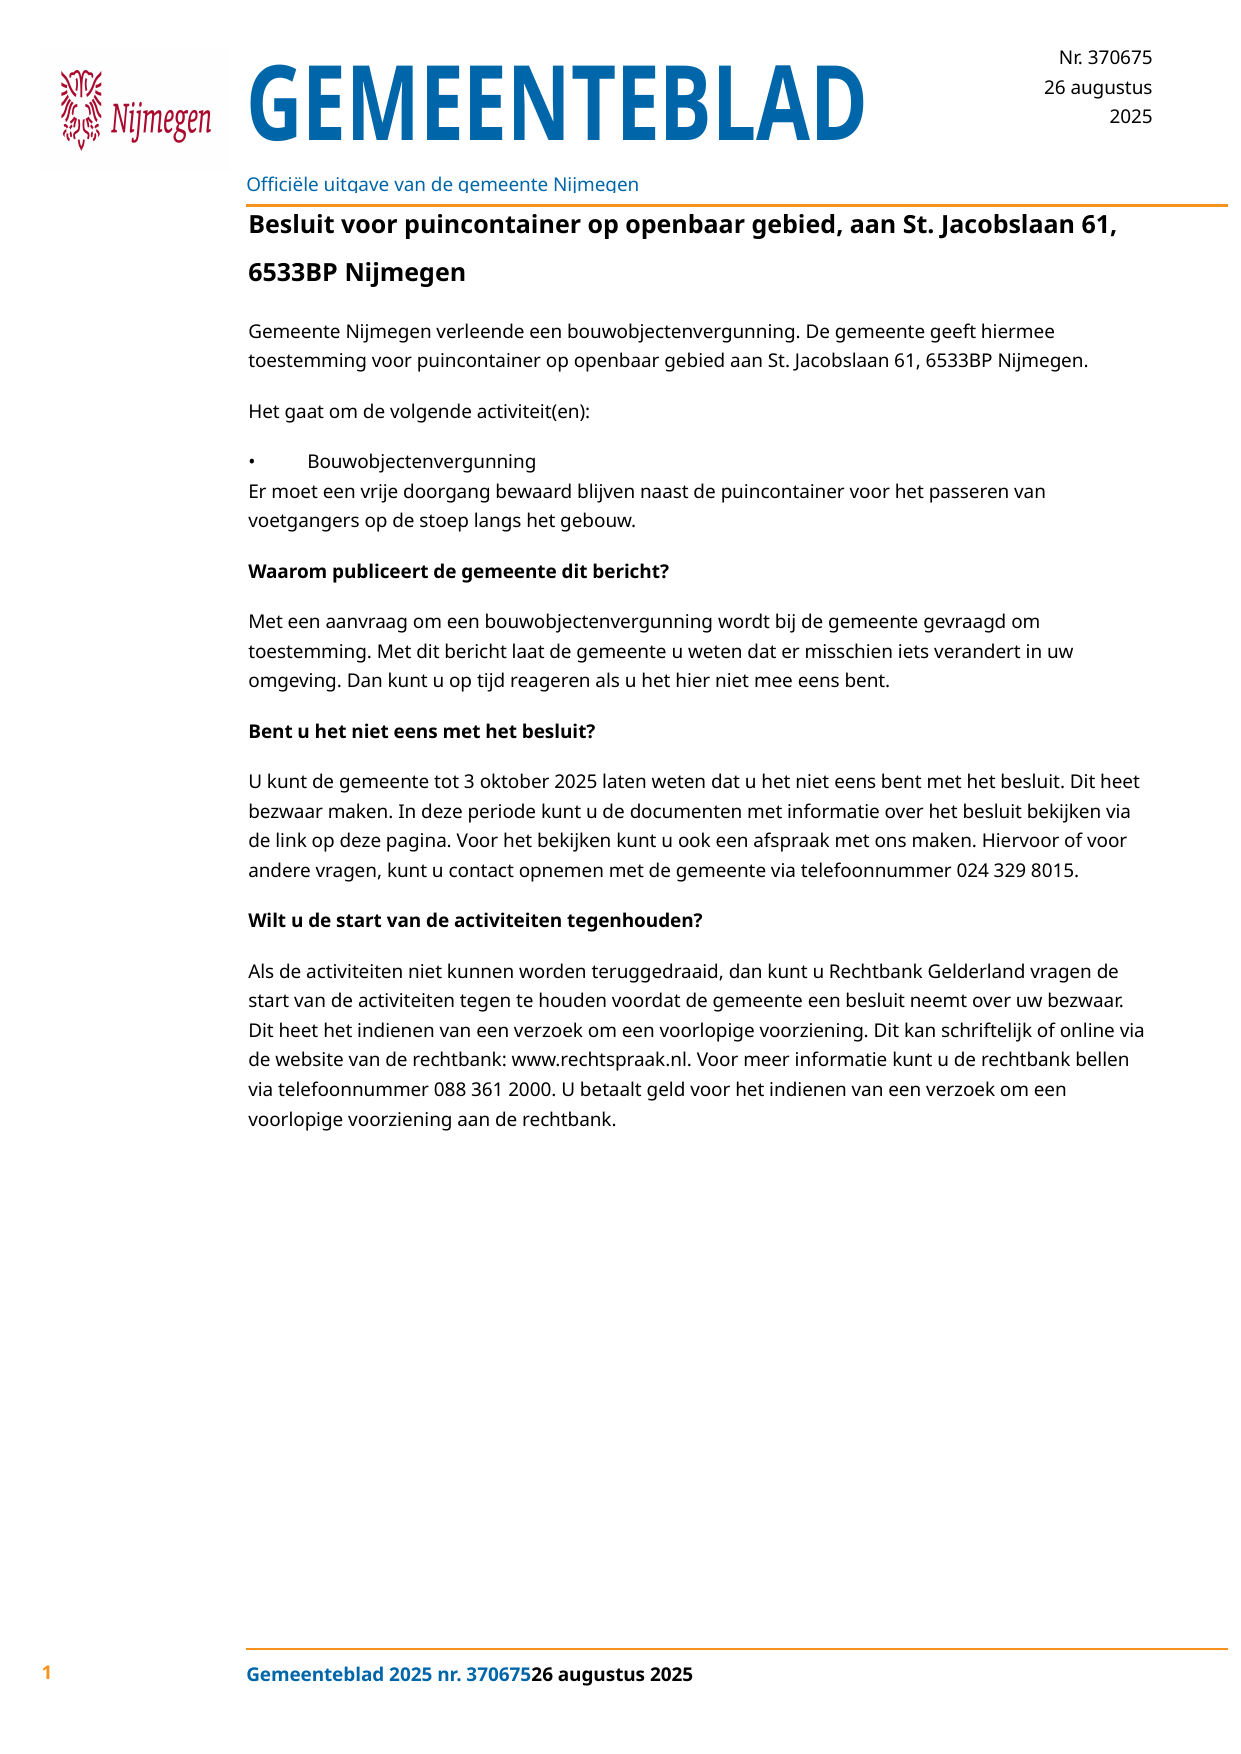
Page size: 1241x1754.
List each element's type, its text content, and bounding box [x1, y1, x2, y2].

picture [41, 47, 231, 172]
text Wilt u de start van de activiteiten tegenhouden? [248, 907, 1152, 933]
text Als de activiteiten niet kunnen worden teruggedraaid, dan kunt u Rechtbank Gelderland vragen de start van de activiteiten tegen te houden voordat de gemeente een besluit neemt over uw bezwaar. Dit heet het indienen van een verzoek om een voorlopige voorziening. Dit kan schriftelijk of online via de website van de rechtbank: www.rechtspraak.nl. Voor meer informatie kunt u de rechtbank bellen via telefoonnummer 088 361 2000. U betaalt geld voor het indienen van een verzoek om een voorlopige voorziening aan de rechtbank. [248, 958, 1152, 1132]
text U kunt de gemeente tot 3 oktober 2025 laten weten dat u het niet eens bent met het besluit. Dit heet bezwaar maken. In deze periode kunt u de documenten met informatie over het besluit bekijken via de link op deze pagina. Voor het bekijken kunt u ook een afspraak met ons maken. Hiervoor of voor andere vragen, kunt u contact opnemen met de gemeente via telefoonnummer 024 329 8015. [248, 768, 1152, 883]
text Bent u het niet eens met het besluit? [248, 718, 1152, 744]
text Er moet een vrije doorgang bewaard blijven naast de puincontainer voor het passeren van voetgangers op de stoep langs het gebouw. [248, 478, 1152, 533]
text Het gaat om de volgende activiteit(en): [248, 398, 1152, 424]
text Waarom publiceert de gemeente dit bericht? [248, 558, 1152, 584]
text Met een aanvraag om een bouwobjectenvergunning wordt bij de gemeente gevraagd om toestemming. Met dit bericht laat de gemeente u weten dat er misschien iets verandert in uw omgeving. Dan kunt u op tijd reageren als u het hier niet mee eens bent. [248, 608, 1152, 693]
text Besluit voor puincontainer op openbaar gebied, aan St. Jacobslaan 61, 6533BP Nijmegen [248, 207, 1152, 288]
text Gemeente Nijmegen verleende een bouwobjectenvergunning. De gemeente geeft hiermee toestemming voor puincontainer op openbaar gebied aan St. Jacobslaan 61, 6533BP Nijmegen. [248, 318, 1152, 373]
list Bouwobjectenvergunning [248, 448, 1152, 474]
